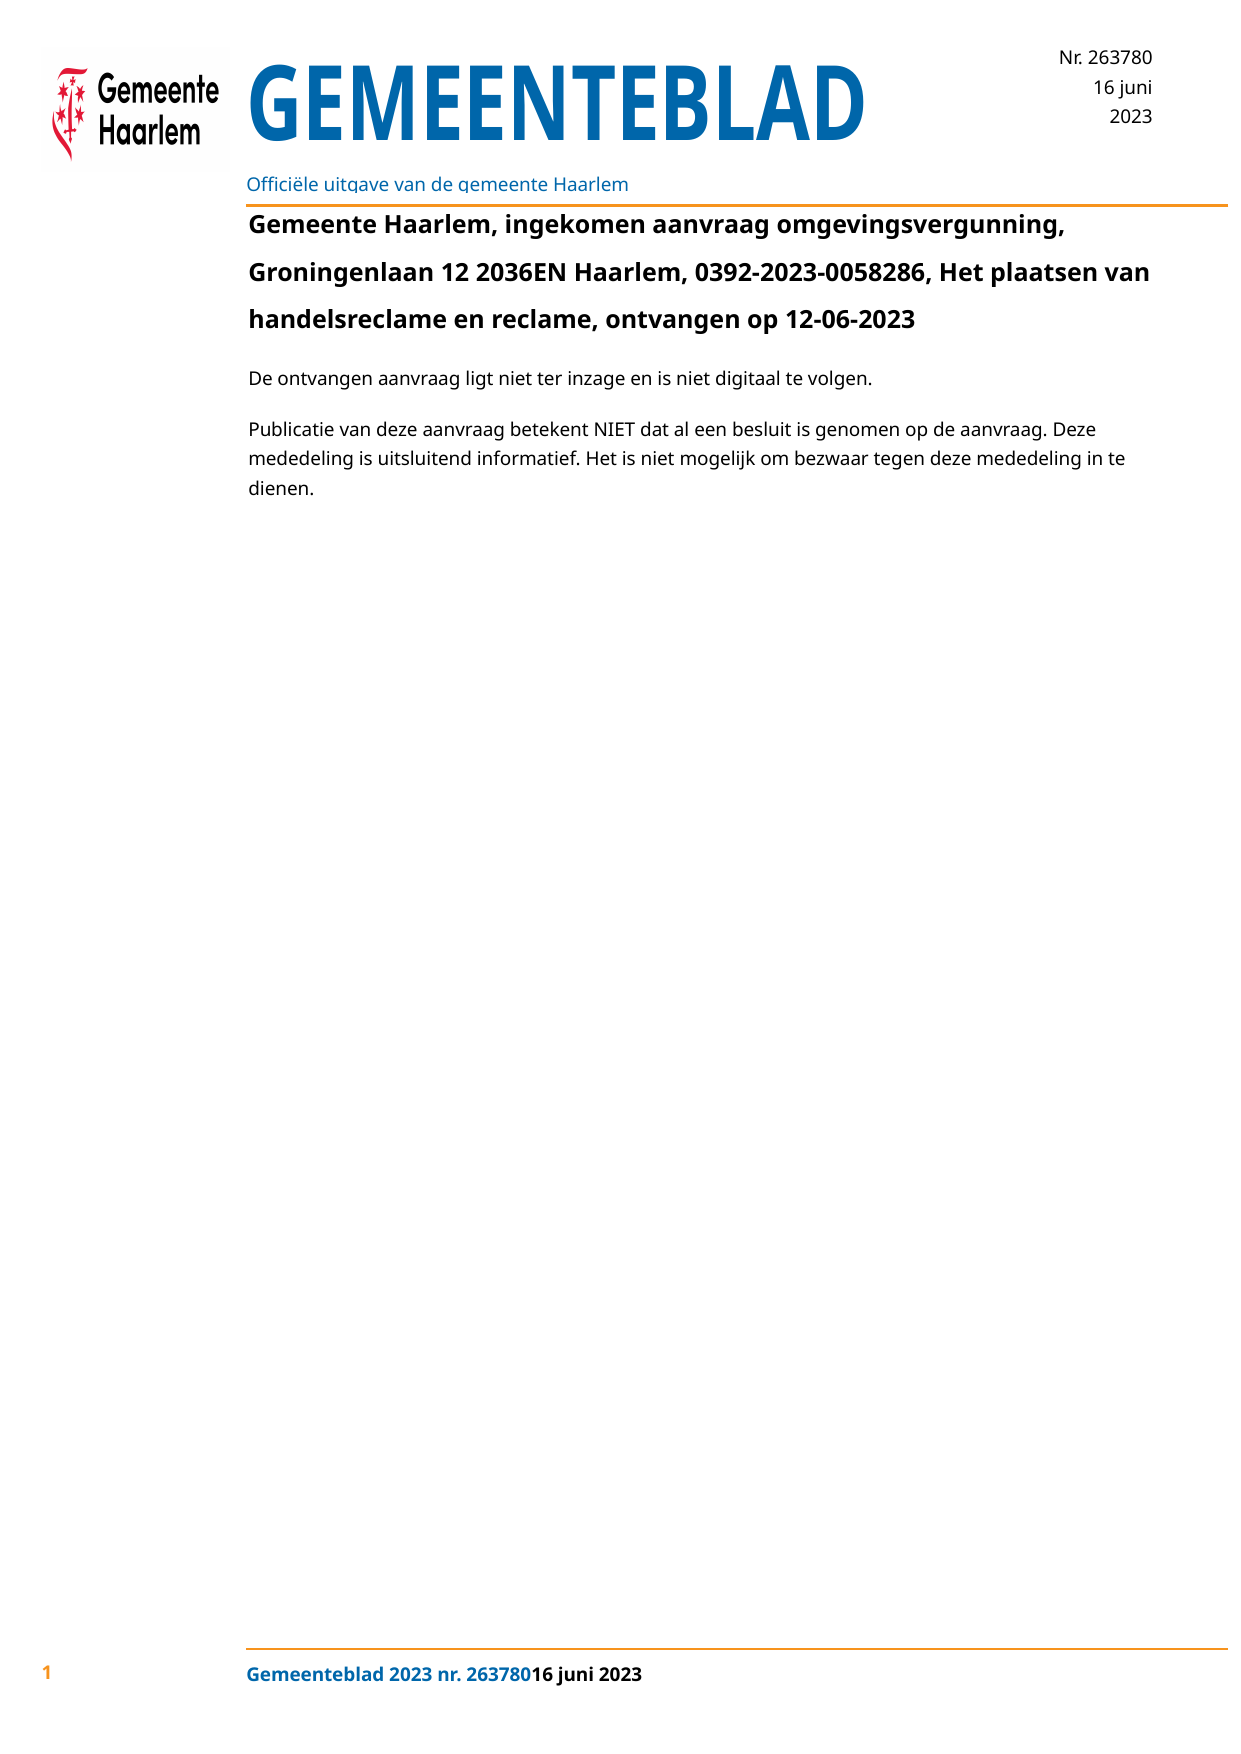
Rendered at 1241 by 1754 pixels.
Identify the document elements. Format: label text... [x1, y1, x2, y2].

text Publicatie van deze aanvraag betekent NIET dat al een besluit is genomen op de aanvraag. Deze mededeling is uitsluitend informatief. Het is niet mogelijk om bezwaar tegen deze mededeling in te dienen. [248, 416, 1152, 501]
text De ontvangen aanvraag ligt niet ter inzage en is niet digitaal te volgen. [248, 366, 1152, 391]
picture [41, 47, 231, 172]
text Gemeente Haarlem, ingekomen aanvraag omgevingsvergunning, Groningenlaan 12 2036EN Haarlem, 0392-2023-0058286, Het plaatsen van handelsreclame en reclame, ontvangen op 12-06-2023 [248, 207, 1152, 336]
